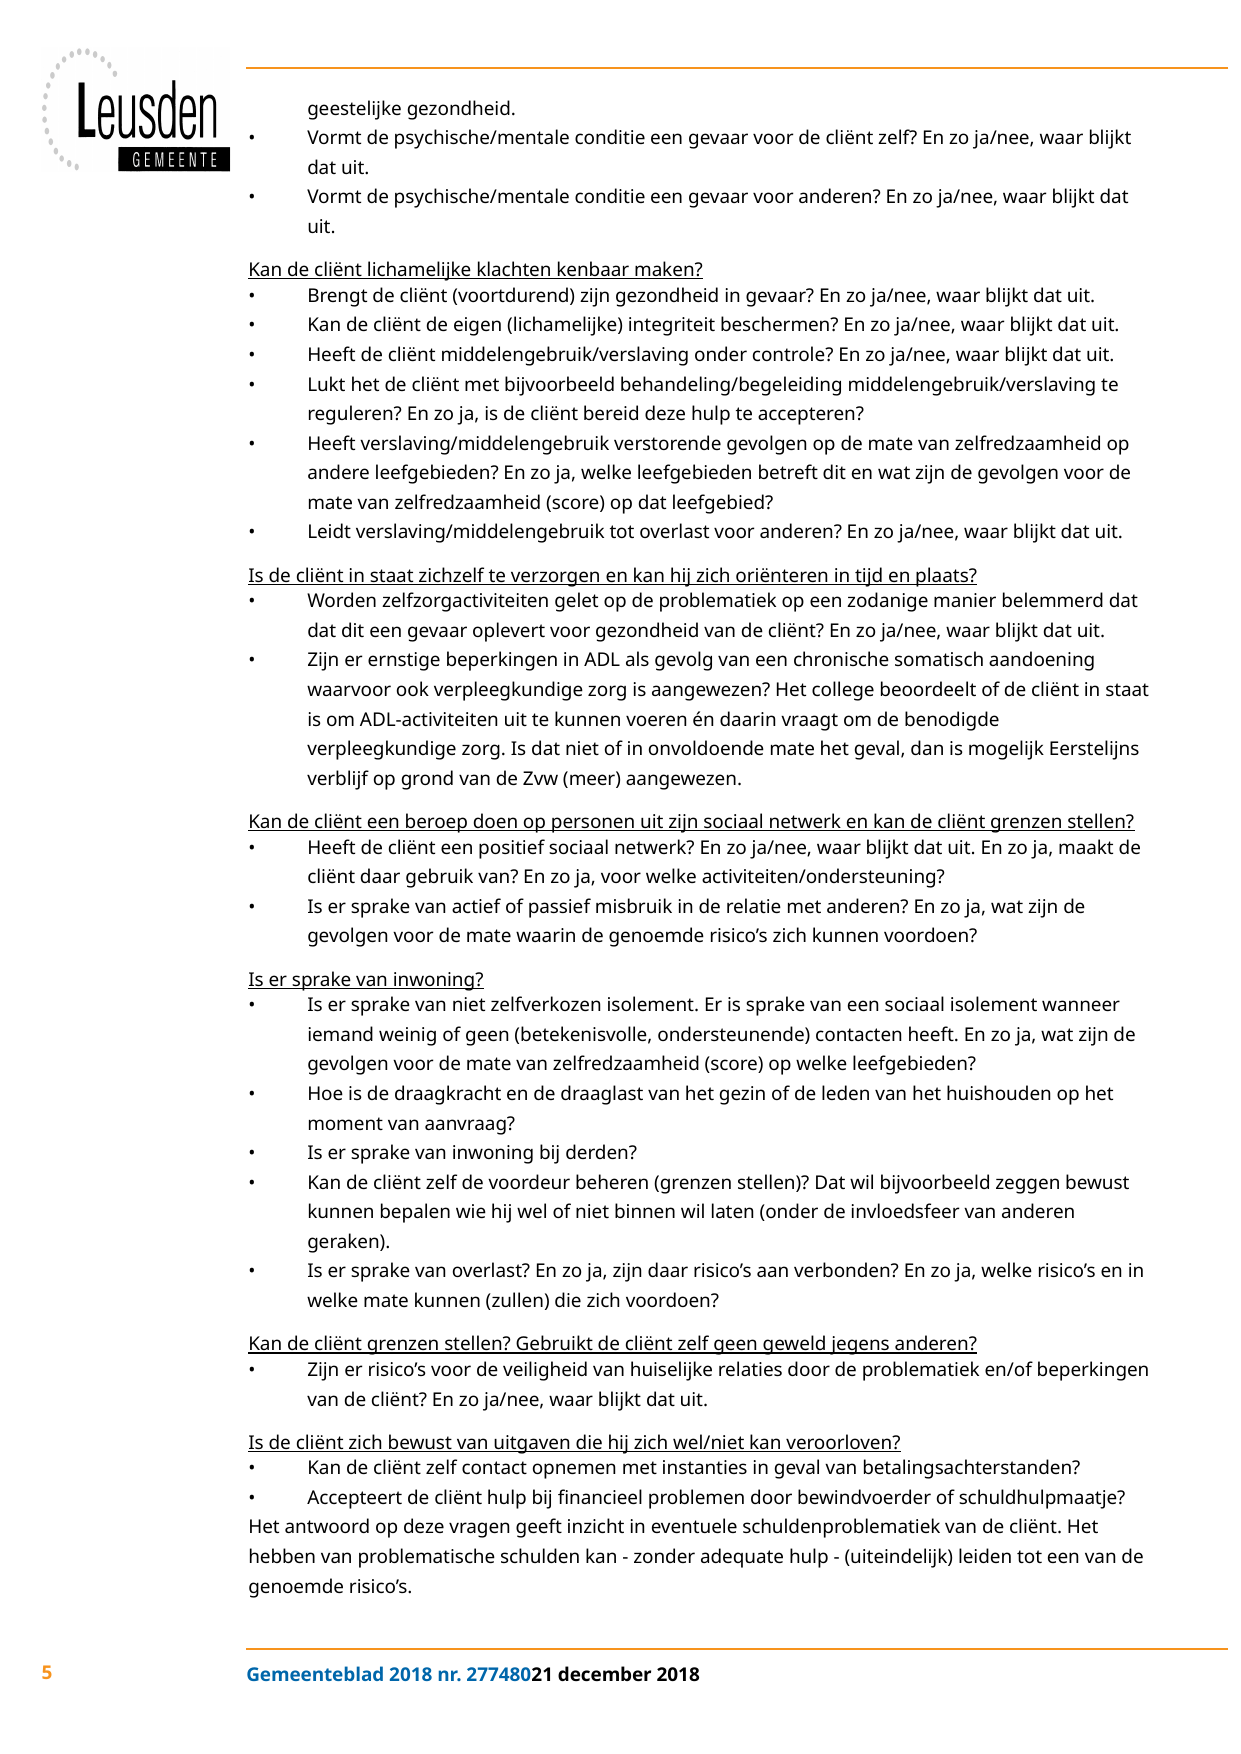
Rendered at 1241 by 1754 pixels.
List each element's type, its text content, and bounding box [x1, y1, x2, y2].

list Brengt de cliënt (voortdurend) zijn gezondheid in gevaar? En zo ja/nee, waar blijkt dat uit. [248, 282, 1152, 308]
text Is de cliënt in staat zichzelf te verzorgen en kan hij zich oriënteren in tijd en plaats? [248, 562, 1152, 587]
list Kan de cliënt zelf de voordeur beheren (grenzen stellen)? Dat wil bijvoorbeeld zeggen bewust kunnen bepalen wie hij wel of niet binnen wil laten (onder de invloedsfeer van anderen geraken). [248, 1169, 1152, 1254]
list Vormt de psychische/mentale conditie een gevaar voor de cliënt zelf? En zo ja/nee, waar blijkt dat uit. [248, 124, 1152, 180]
picture [41, 47, 231, 172]
list Kan de cliënt de eigen (lichamelijke) integriteit beschermen? En zo ja/nee, waar blijkt dat uit. [248, 312, 1152, 337]
list Hoe is de draagkracht en de draaglast van het gezin of de leden van het huishouden op het moment van aanvraag? [248, 1080, 1152, 1136]
list geestelijke gezondheid. [248, 95, 1152, 121]
list Zijn er risico’s voor de veiligheid van huiselijke relaties door de problematiek en/of beperkingen van de cliënt? En zo ja/nee, waar blijkt dat uit. [248, 1356, 1152, 1411]
list Is er sprake van inwoning bij derden? [248, 1139, 1152, 1165]
text Kan de cliënt een beroep doen op personen uit zijn sociaal netwerk en kan de cliënt grenzen stellen? [248, 808, 1152, 834]
text Het antwoord op deze vragen geeft inzicht in eventuele schuldenproblematiek van de cliënt. Het hebben van problematische schulden kan - zonder adequate hulp - (uiteindelijk) leiden tot een van de genoemde risico’s. [248, 1514, 1152, 1599]
list Is er sprake van actief of passief misbruik in de relatie met anderen? En zo ja, wat zijn de gevolgen voor de mate waarin de genoemde risico’s zich kunnen voordoen? [248, 893, 1152, 948]
list Is er sprake van niet zelfverkozen isolement. Er is sprake van een sociaal isolement wanneer iemand weinig of geen (betekenisvolle, ondersteunende) contacten heeft. En zo ja, wat zijn de gevolgen voor de mate van zelfredzaamheid (score) op welke leefgebieden? [248, 991, 1152, 1076]
list Zijn er ernstige beperkingen in ADL als gevolg van een chronische somatisch aandoening waarvoor ook verpleegkundige zorg is aangewezen? Het college beoordeelt of de cliënt in staat is om ADL-activiteiten uit te kunnen voeren én daarin vraagt om de benodigde verpleegkundige zorg. Is dat niet of in onvoldoende mate het geval, dan is mogelijk Eerstelijns verblijf op grond van de Zvw (meer) aangewezen. [248, 647, 1152, 791]
list Lukt het de cliënt met bijvoorbeeld behandeling/begeleiding middelengebruik/verslaving te reguleren? En zo ja, is de cliënt bereid deze hulp te accepteren? [248, 371, 1152, 426]
text Is de cliënt zich bewust van uitgaven die hij zich wel/niet kan veroorloven? [248, 1429, 1152, 1454]
list Leidt verslaving/middelengebruik tot overlast voor anderen? En zo ja/nee, waar blijkt dat uit. [248, 519, 1152, 544]
list Heeft de cliënt een positief sociaal netwerk? En zo ja/nee, waar blijkt dat uit. En zo ja, maakt de cliënt daar gebruik van? En zo ja, voor welke activiteiten/ondersteuning? [248, 834, 1152, 889]
text Kan de cliënt grenzen stellen? Gebruikt de cliënt zelf geen geweld jegens anderen? [248, 1330, 1152, 1356]
list Is er sprake van overlast? En zo ja, zijn daar risico’s aan verbonden? En zo ja, welke risico’s en in welke mate kunnen (zullen) die zich voordoen? [248, 1258, 1152, 1313]
list Kan de cliënt zelf contact opnemen met instanties in geval van betalingsachterstanden? [248, 1454, 1152, 1480]
list Vormt de psychische/mentale conditie een gevaar voor anderen? En zo ja/nee, waar blijkt dat uit. [248, 183, 1152, 239]
list Worden zelfzorgactiviteiten gelet op de problematiek op een zodanige manier belemmerd dat dat dit een gevaar oplevert voor gezondheid van de cliënt? En zo ja/nee, waar blijkt dat uit. [248, 587, 1152, 643]
text Is er sprake van inwoning? [248, 966, 1152, 991]
list Heeft de cliënt middelengebruik/verslaving onder controle? En zo ja/nee, waar blijkt dat uit. [248, 341, 1152, 367]
list Heeft verslaving/middelengebruik verstorende gevolgen op de mate van zelfredzaamheid op andere leefgebieden? En zo ja, welke leefgebieden betreft dit en wat zijn de gevolgen voor de mate van zelfredzaamheid (score) op dat leefgebied? [248, 430, 1152, 515]
list Accepteert de cliënt hulp bij financieel problemen door bewindvoerder of schuldhulpmaatje? [248, 1484, 1152, 1510]
text Kan de cliënt lichamelijke klachten kenbaar maken? [248, 256, 1152, 282]
